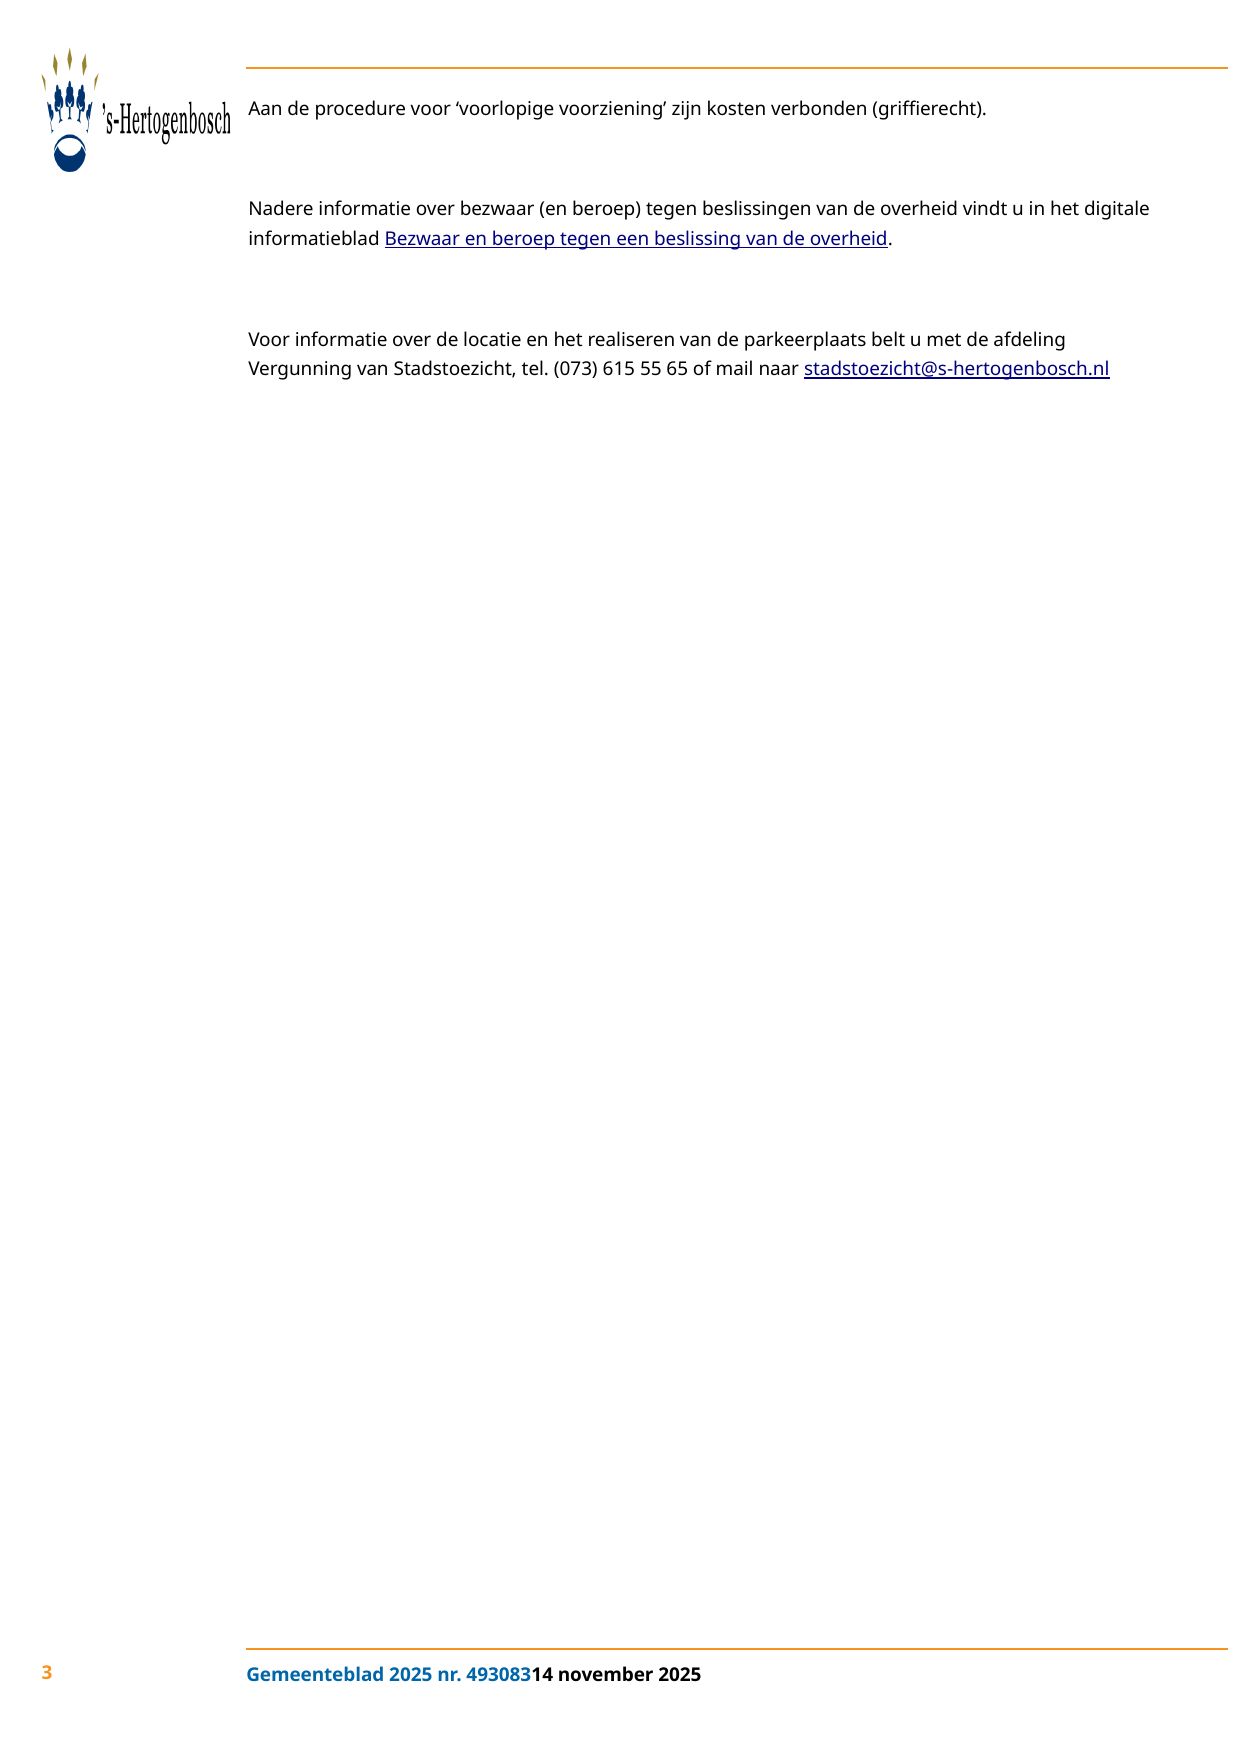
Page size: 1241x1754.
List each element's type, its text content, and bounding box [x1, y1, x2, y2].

text Aan de procedure voor ‘voorlopige voorziening’ zijn kosten verbonden (griffierecht). [248, 95, 1152, 121]
picture [41, 47, 231, 172]
text Voor informatie over de locatie en het realiseren van de parkeerplaats belt u met de afdeling Vergunning van Stadstoezicht, tel. (073) 615 55 65 of mail naar stadstoezicht@s-hertogenbosch.nl [248, 326, 1152, 381]
text Nadere informatie over bezwaar (en beroep) tegen beslissingen van de overheid vindt u in het digitale informatieblad Bezwaar en beroep tegen een beslissing van de overheid. [248, 196, 1152, 251]
